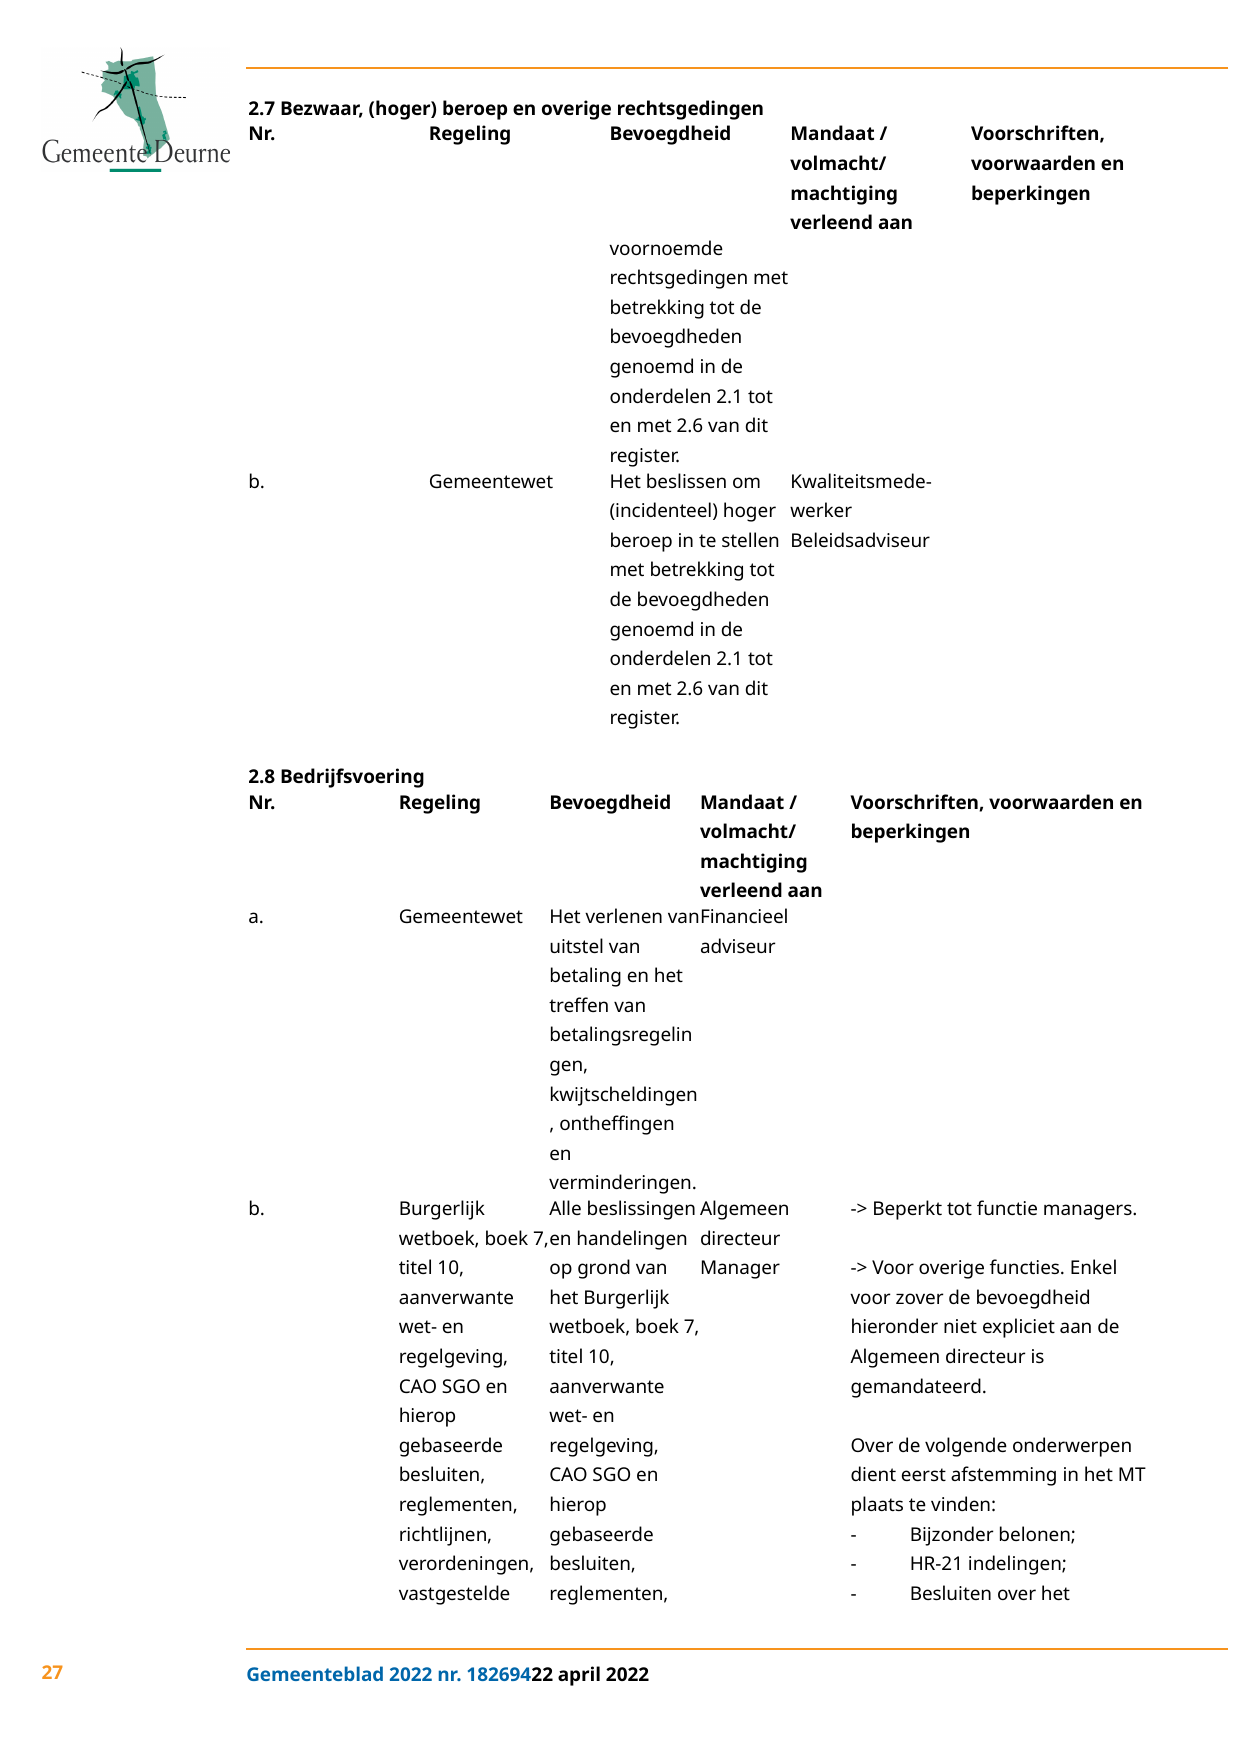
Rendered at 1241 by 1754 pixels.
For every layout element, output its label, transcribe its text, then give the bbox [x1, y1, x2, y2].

table_cell Voorschriften, voorwaarden en beperkingen [971, 121, 1152, 235]
table_cell Regeling [399, 789, 549, 903]
table_cell Mandaat / volmacht/ machtiging verleend aan [790, 121, 971, 235]
table_cell a. [248, 903, 398, 1195]
table_cell Het verlenen van uitstel van betaling en het treffen van betalingsregelingen, kwijtscheldingen, ontheffingen en verminderingen. [549, 903, 700, 1195]
table_cell b. [248, 468, 429, 730]
table_cell [971, 235, 1152, 468]
table_cell Burgerlijk wetboek, boek 7, titel 10, aanverwante wet- en regelgeving, CAO SGO en hierop gebaseerde besluiten, reglementen, richtlijnen, verordeningen, vastgestelde [399, 1195, 549, 1606]
table_cell [790, 235, 971, 468]
table_cell voornoemde rechtsgedingen met betrekking tot de bevoegdheden genoemd in de onderdelen 2.1 tot en met 2.6 van dit register. [609, 235, 790, 468]
table_cell Algemeen directeur Manager [700, 1195, 850, 1606]
table_cell Gemeentewet [399, 903, 549, 1195]
table_header 2.7 Bezwaar, (hoger) beroep en overige rechtsgedingen [248, 95, 1152, 121]
table_cell [971, 468, 1152, 730]
table_cell Kwaliteitsmede-werker Beleidsadviseur [790, 468, 971, 730]
table_cell Bevoegdheid [549, 789, 700, 903]
table_cell Regeling [429, 121, 609, 235]
table_cell Nr. [248, 121, 429, 235]
table_cell [248, 235, 429, 468]
picture [41, 47, 231, 172]
table_cell b. [248, 1195, 398, 1606]
table_cell Mandaat / volmacht/ machtiging verleend aan [700, 789, 850, 903]
table_cell [429, 235, 609, 468]
table_header [1001, 763, 1152, 789]
table_cell Alle beslissingen en handelingen op grond van het Burgerlijk wetboek, boek 7, titel 10, aanverwante wet- en regelgeving, CAO SGO en hierop gebaseerde besluiten, reglementen, [549, 1195, 700, 1606]
table_cell Voorschriften, voorwaarden en beperkingen [850, 789, 1152, 903]
table_cell Financieel adviseur [700, 903, 850, 1195]
table_cell Het beslissen om (incidenteel) hoger beroep in te stellen met betrekking tot de bevoegdheden genoemd in de onderdelen 2.1 tot en met 2.6 van dit register. [609, 468, 790, 730]
table_cell -> Beperkt tot functie managers. -> Voor overige functies. Enkel voor zover de bevoegdheid hieronder niet expliciet aan de Algemeen directeur is gemandateerd. Over de volgende onderwerpen dient eerst afstemming in het MT plaats te vinden: Bijzonder belonen; HR-21 indelingen; Besluiten over het [850, 1195, 1152, 1606]
table_cell Gemeentewet [429, 468, 609, 730]
table_cell [850, 903, 1152, 1195]
table_cell Nr. [248, 789, 398, 903]
table_header 2.8 Bedrijfsvoering [248, 763, 1001, 789]
table_cell Bevoegdheid [609, 121, 790, 235]
